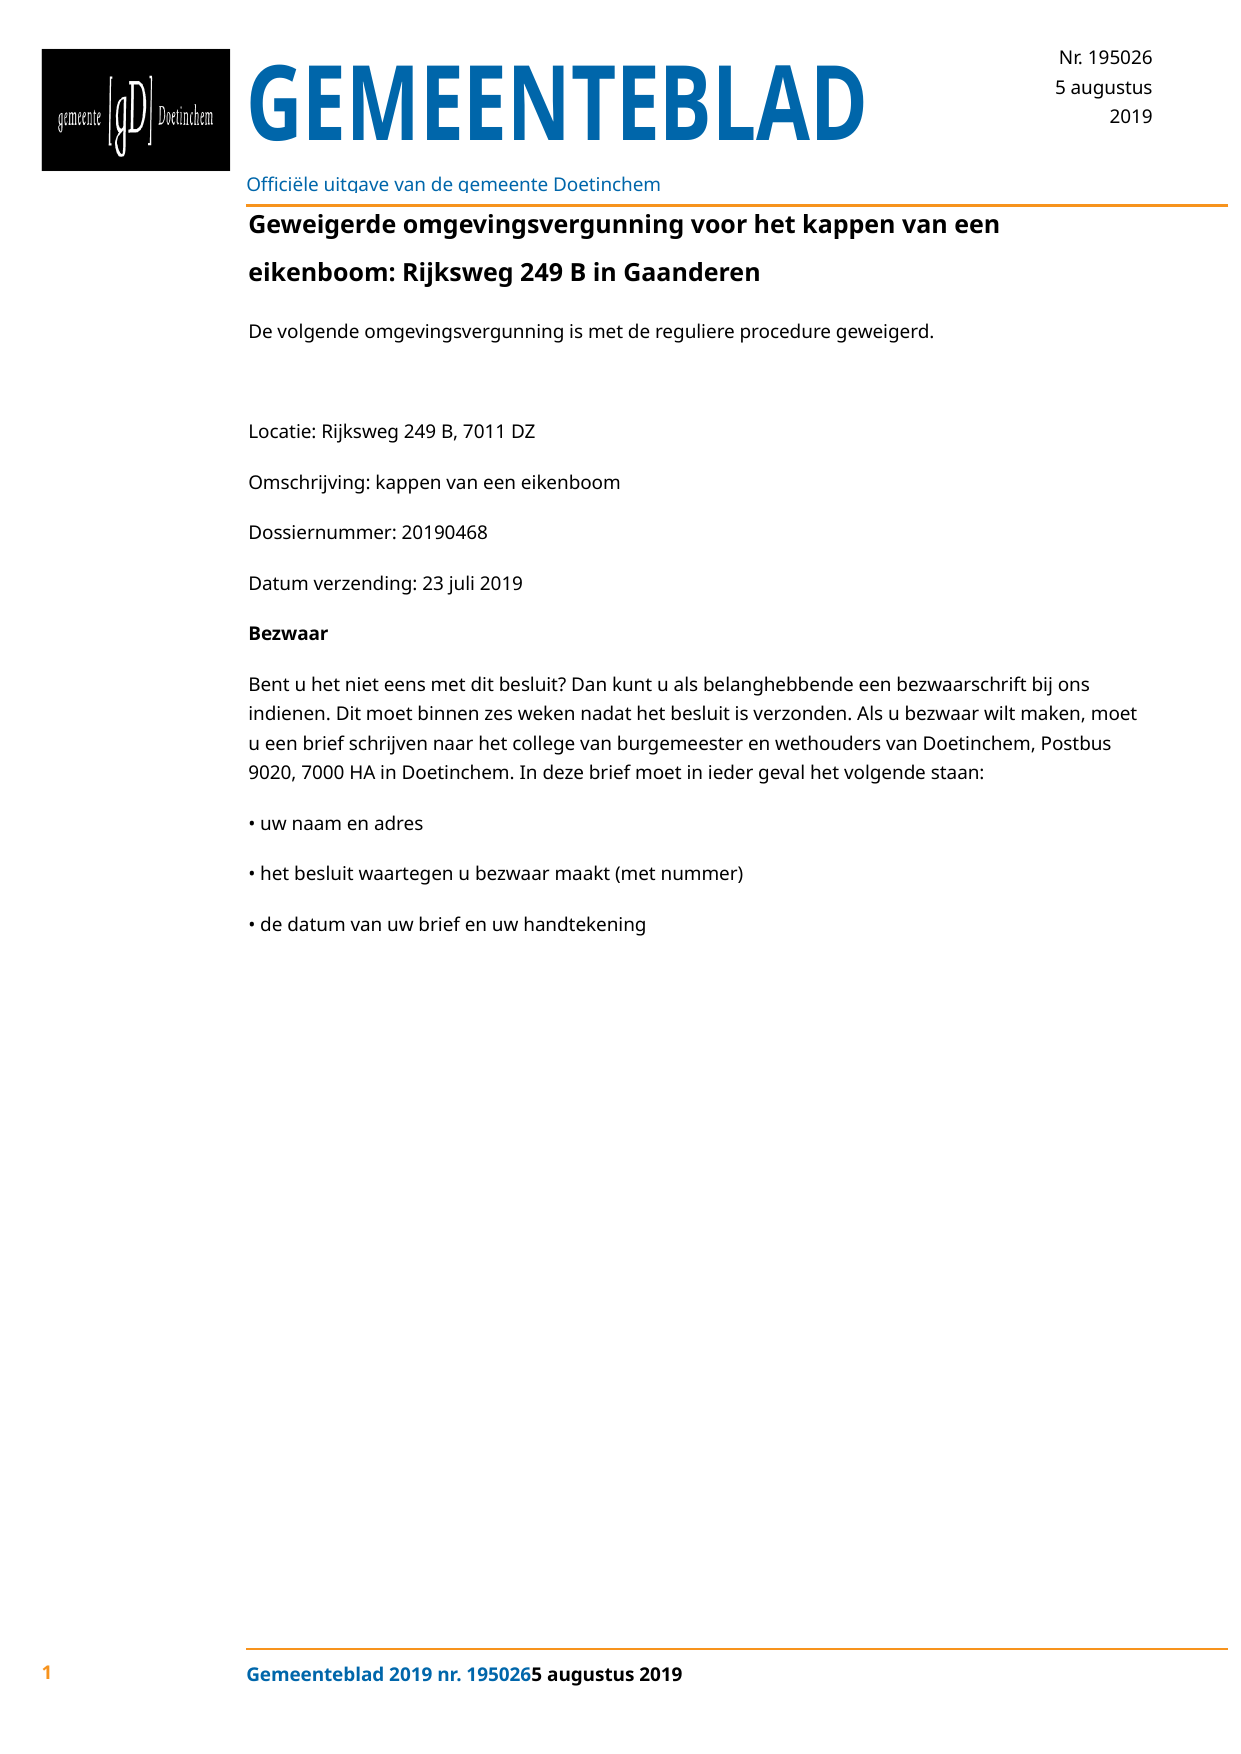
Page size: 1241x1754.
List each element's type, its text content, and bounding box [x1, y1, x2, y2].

text Dossiernummer: 20190468 [248, 519, 1152, 545]
text Bent u het niet eens met dit besluit? Dan kunt u als belanghebbende een bezwaarschrift bij ons indienen. Dit moet binnen zes weken nadat het besluit is verzonden. Als u bezwaar wilt maken, moet u een brief schrijven naar het college van burgemeester en wethouders van Doetinchem, Postbus 9020, 7000 HA in Doetinchem. In deze brief moet in ieder geval het volgende staan: [248, 671, 1152, 785]
text Bezwaar [248, 620, 1152, 646]
text Geweigerde omgevingsvergunning voor het kappen van een eikenboom: Rijksweg 249 B in Gaanderen [248, 207, 1152, 288]
text • de datum van uw brief en uw handtekening [248, 911, 1152, 937]
text De volgende omgevingsvergunning is met de reguliere procedure geweigerd. [248, 318, 1152, 344]
text • uw naam en adres [248, 810, 1152, 836]
text Locatie: Rijksweg 249 B, 7011 DZ [248, 419, 1152, 444]
picture [41, 47, 231, 172]
text Omschrijving: kappen van een eikenboom [248, 469, 1152, 495]
text • het besluit waartegen u bezwaar maakt (met nummer) [248, 860, 1152, 886]
text Datum verzending: 23 juli 2019 [248, 570, 1152, 596]
